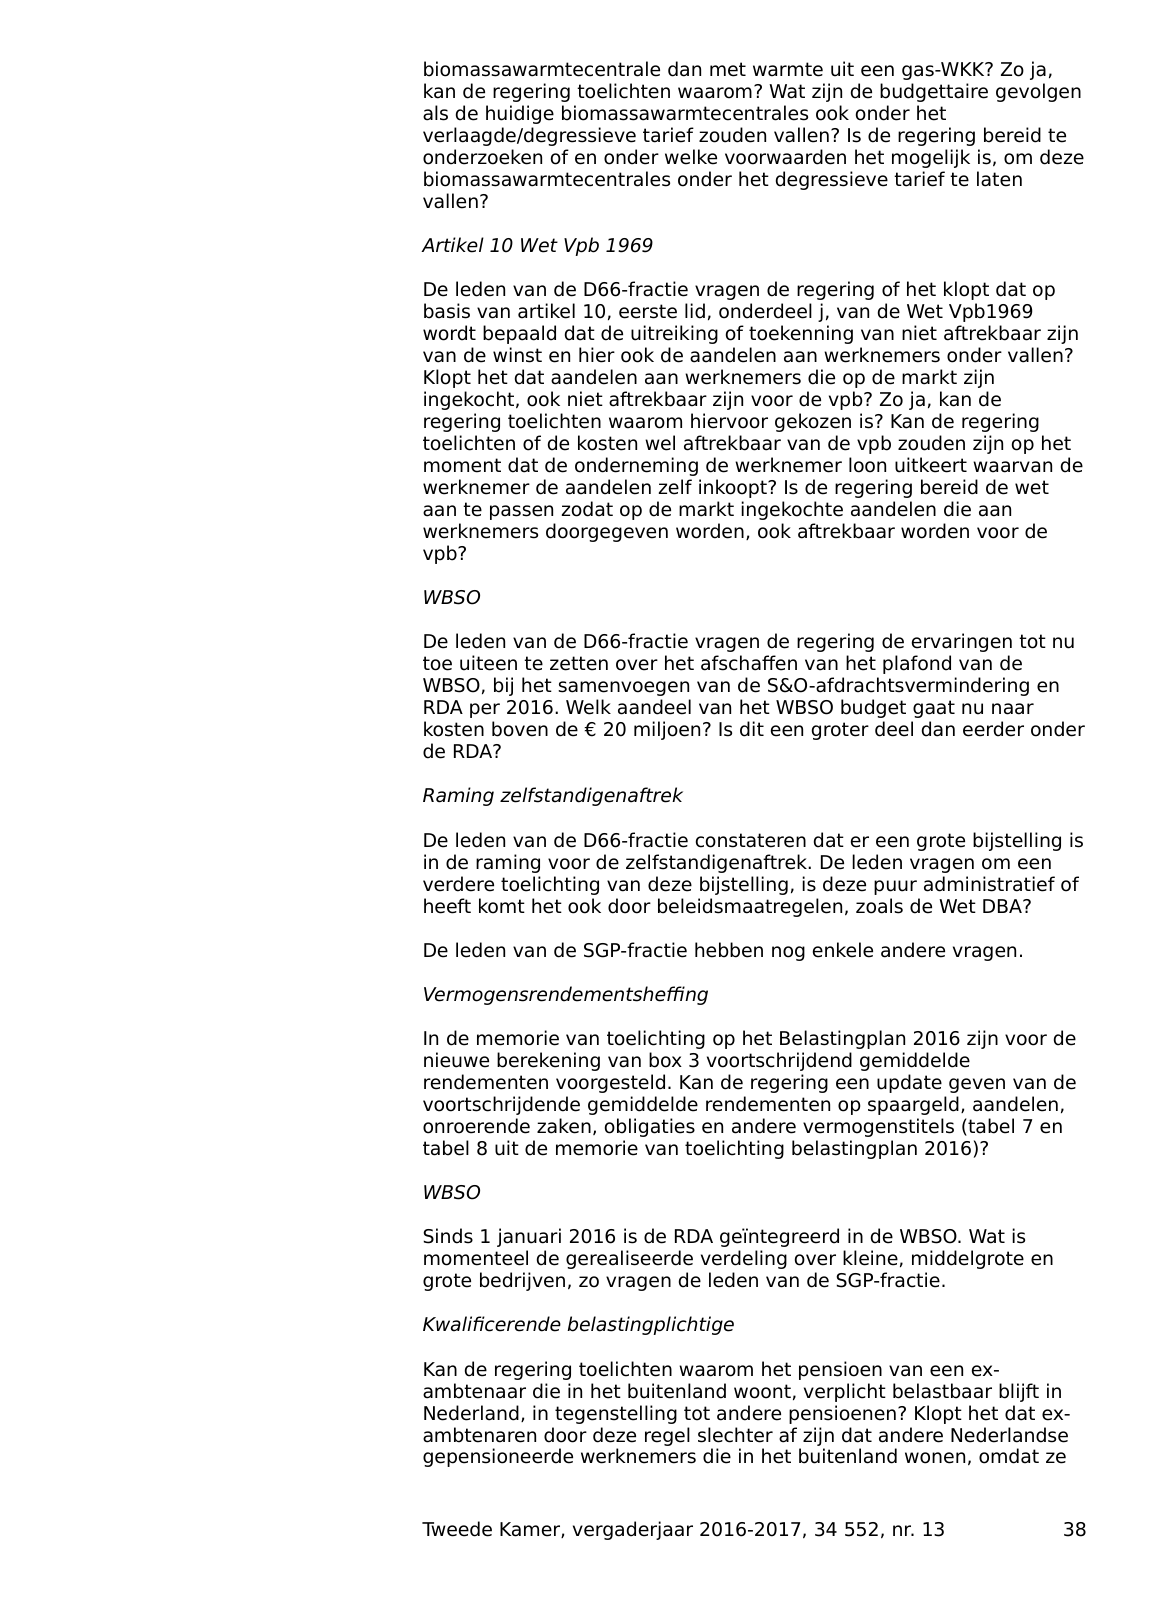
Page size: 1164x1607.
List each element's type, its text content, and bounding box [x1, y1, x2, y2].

text In de memorie van toelichting op het Belastingplan 2016 zijn voor de nieuwe berekening van box 3 voortschrijdend gemiddelde rendementen voorgesteld. Kan de regering een update geven van de voortschrijdende gemiddelde rendementen op spaargeld, aandelen, onroerende zaken, obligaties en andere vermogenstitels (tabel 7 en tabel 8 uit de memorie van toelichting belastingplan 2016)? [422, 1028, 1087, 1160]
subtitle Kwalificerende belastingplichtige [422, 1314, 1087, 1336]
text De leden van de D66-fractie vragen de regering of het klopt dat op basis van artikel 10, eerste lid, onderdeel j, van de Wet Vpb1969 wordt bepaald dat de uitreiking of toekenning van niet aftrekbaar zijn van de winst en hier ook de aandelen aan werknemers onder vallen? Klopt het dat aandelen aan werknemers die op de markt zijn ingekocht, ook niet aftrekbaar zijn voor de vpb? Zo ja, kan de regering toelichten waarom hiervoor gekozen is? Kan de regering toelichten of de kosten wel aftrekbaar van de vpb zouden zijn op het moment dat de onderneming de werknemer loon uitkeert waarvan de werknemer de aandelen zelf inkoopt? Is de regering bereid de wet aan te passen zodat op de markt ingekochte aandelen die aan werknemers doorgegeven worden, ook aftrekbaar worden voor de vpb? [422, 279, 1087, 565]
text De leden van de D66-fractie vragen de regering de ervaringen tot nu toe uiteen te zetten over het afschaffen van het plafond van de WBSO, bij het samenvoegen van de S&O-afdrachtsvermindering en RDA per 2016. Welk aandeel van het WBSO budget gaat nu naar kosten boven de € 20 miljoen? Is dit een groter deel dan eerder onder de RDA? [422, 631, 1087, 763]
subtitle Artikel 10 Wet Vpb 1969 [422, 235, 1087, 257]
text biomassawarmtecentrale dan met warmte uit een gas-WKK? Zo ja, kan de regering toelichten waarom? Wat zijn de budgettaire gevolgen als de huidige biomassawarmtecentrales ook onder het verlaagde/degressieve tarief zouden vallen? Is de regering bereid te onderzoeken of en onder welke voorwaarden het mogelijk is, om deze biomassawarmtecentrales onder het degressieve tarief te laten vallen? [422, 59, 1087, 213]
text De leden van de SGP-fractie hebben nog enkele andere vragen. [422, 940, 1087, 962]
subtitle WBSO [422, 587, 1087, 609]
subtitle WBSO [422, 1182, 1087, 1204]
subtitle Raming zelfstandigenaftrek [422, 785, 1087, 807]
text De leden van de D66-fractie constateren dat er een grote bijstelling is in de raming voor de zelfstandigenaftrek. De leden vragen om een verdere toelichting van deze bijstelling, is deze puur administratief of heeft komt het ook door beleidsmaatregelen, zoals de Wet DBA? [422, 829, 1087, 917]
text Kan de regering toelichten waarom het pensioen van een ex-ambtenaar die in het buitenland woont, verplicht belastbaar blijft in Nederland, in tegenstelling tot andere pensioenen? Klopt het dat ex-ambtenaren door deze regel slechter af zijn dat andere Nederlandse gepensioneerde werknemers die in het buitenland wonen, omdat ze [422, 1358, 1087, 1468]
text Sinds 1 januari 2016 is de RDA geïntegreerd in de WBSO. Wat is momenteel de gerealiseerde verdeling over kleine, middelgrote en grote bedrijven, zo vragen de leden van de SGP-fractie. [422, 1226, 1087, 1292]
subtitle Vermogensrendementsheffing [422, 984, 1087, 1006]
